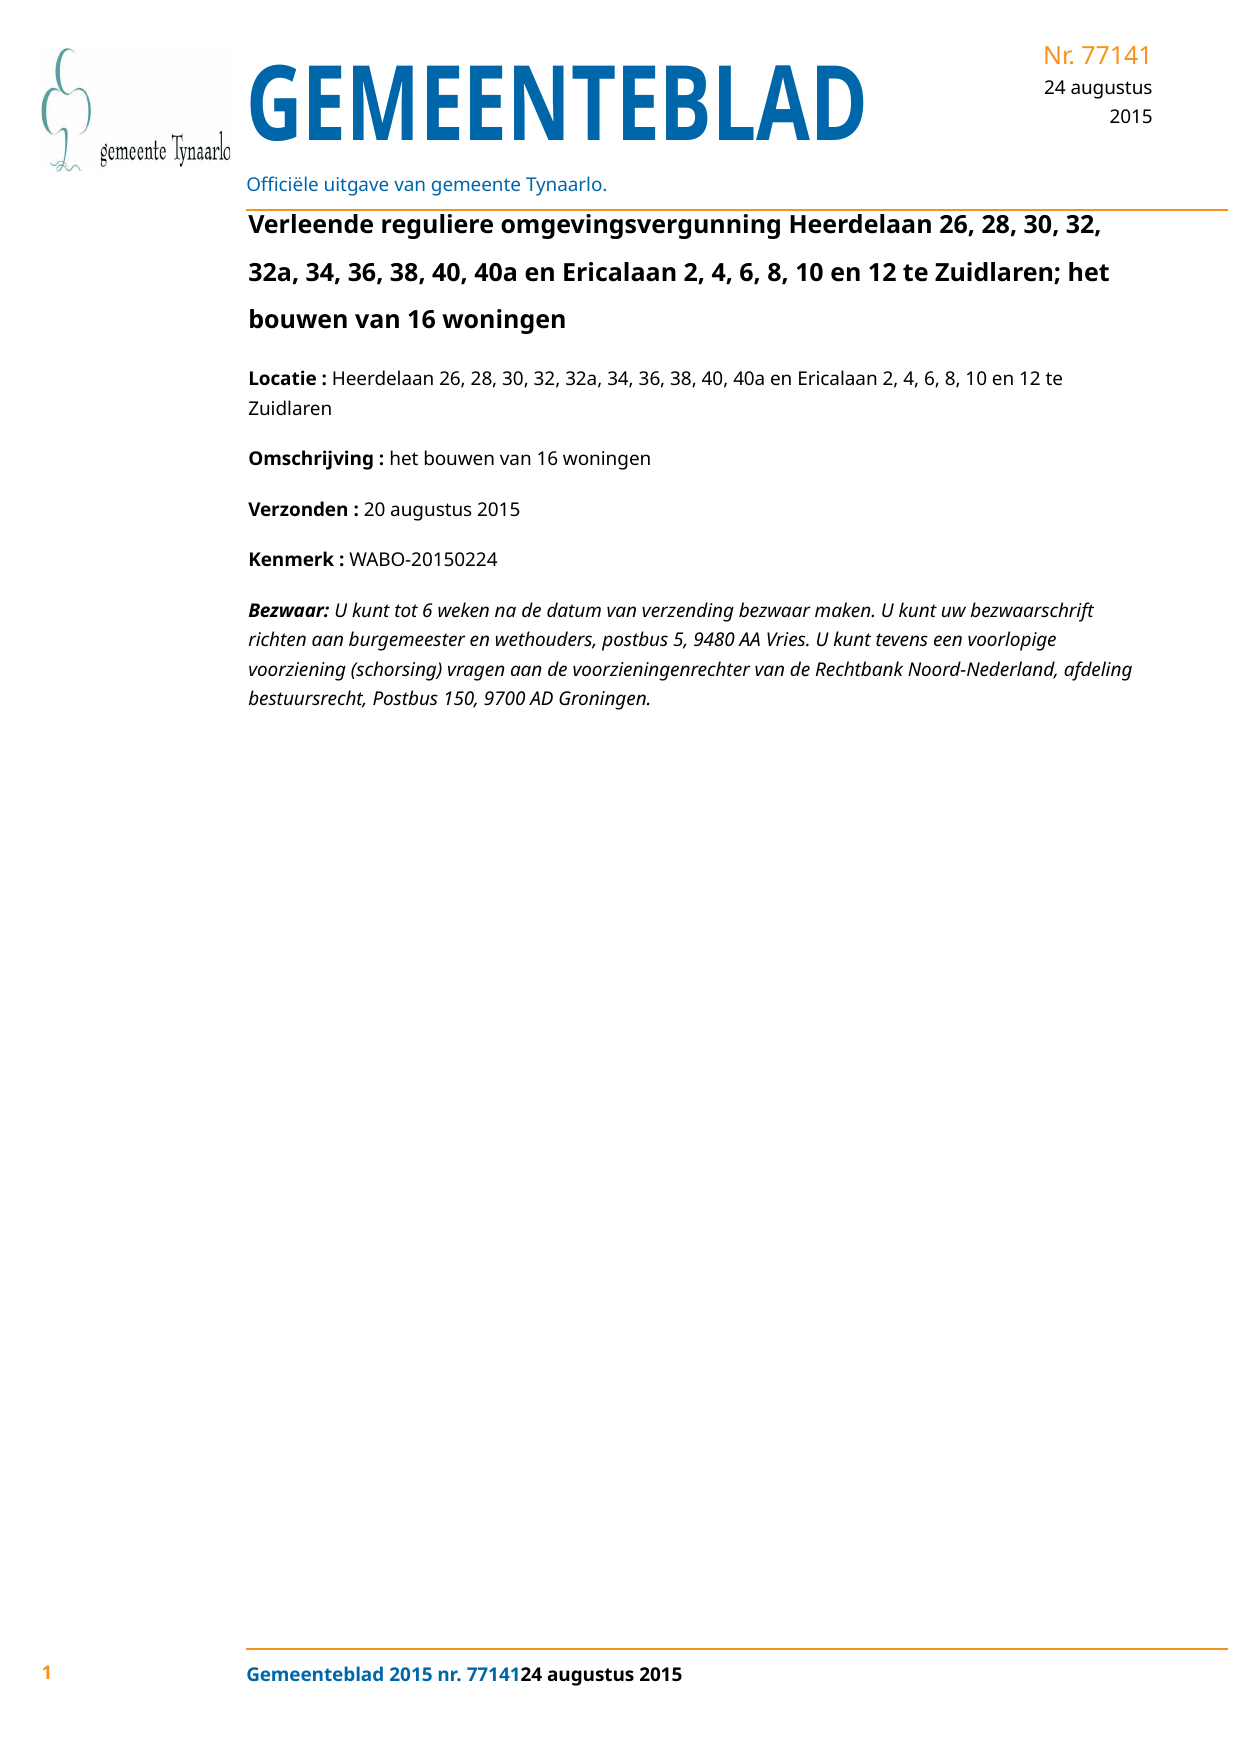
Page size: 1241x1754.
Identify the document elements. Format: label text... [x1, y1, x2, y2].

text Omschrijving : het bouwen van 16 woningen [248, 446, 1152, 471]
text Locatie : Heerdelaan 26, 28, 30, 32, 32a, 34, 36, 38, 40, 40a en Ericalaan 2, 4, 6, 8, 10 en 12 te Zuidlaren [248, 366, 1152, 421]
text Verzonden : 20 augustus 2015 [248, 496, 1152, 522]
text Verleende reguliere omgevingsvergunning Heerdelaan 26, 28, 30, 32, 32a, 34, 36, 38, 40, 40a en Ericalaan 2, 4, 6, 8, 10 en 12 te Zuidlaren; het bouwen van 16 woningen [248, 211, 1152, 336]
text Kenmerk : WABO-20150224 [248, 546, 1152, 572]
text Bezwaar: U kunt tot 6 weken na de datum van verzending bezwaar maken. U kunt uw bezwaarschrift richten aan burgemeester en wethouders, postbus 5, 9480 AA Vries. U kunt tevens een voorlopige voorziening (schorsing) vragen aan de voorzieningenrechter van de Rechtbank Noord-Nederland, afdeling bestuursrecht, Postbus 150, 9700 AD Groningen. [248, 597, 1152, 711]
picture [41, 47, 231, 172]
